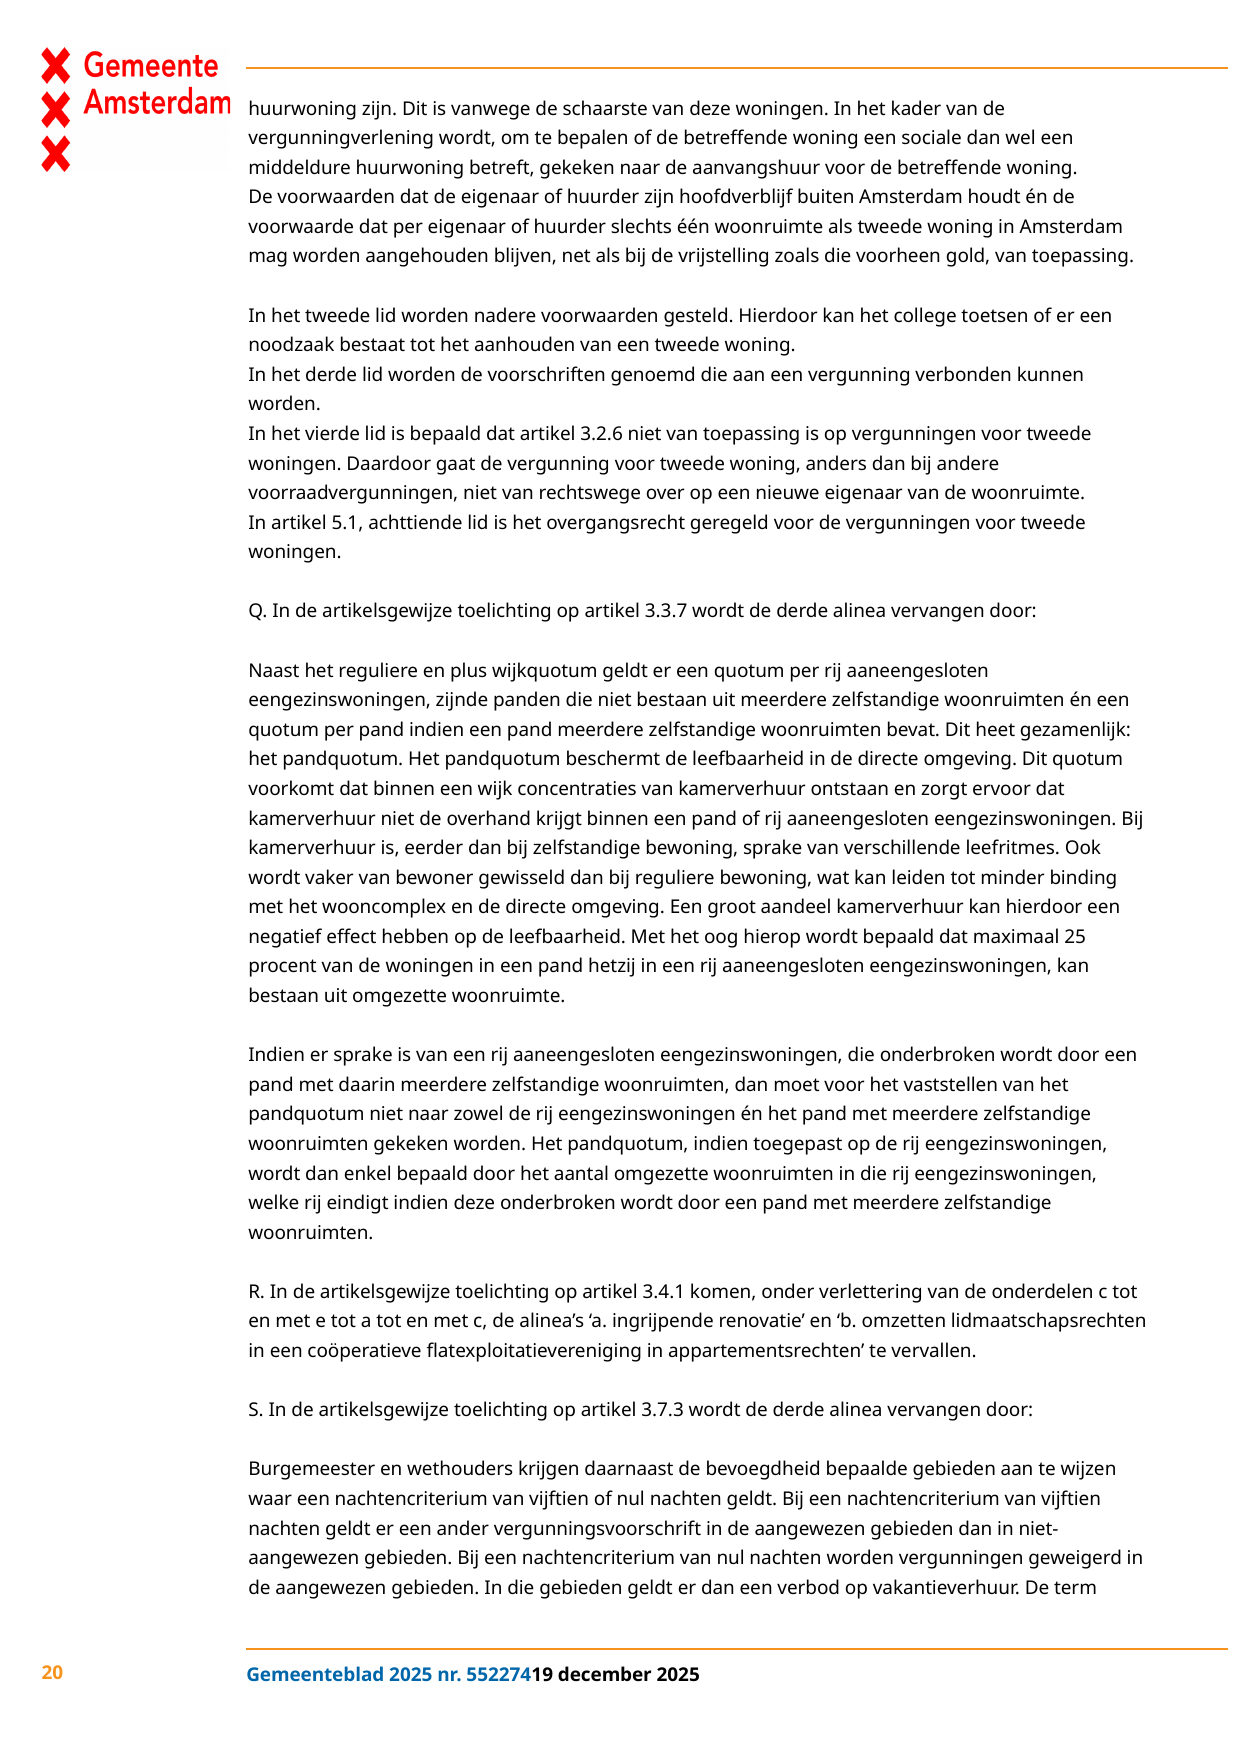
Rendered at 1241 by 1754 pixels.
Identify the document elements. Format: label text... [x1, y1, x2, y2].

text In het derde lid worden de voorschriften genoemd die aan een vergunning verbonden kunnen worden. [248, 361, 1152, 416]
text Indien er sprake is van een rij aaneengesloten eengezinswoningen, die onderbroken wordt door een pand met daarin meerdere zelfstandige woonruimten, dan moet voor het vaststellen van het pandquotum niet naar zowel de rij eengezinswoningen én het pand met meerdere zelfstandige woonruimten gekeken worden. Het pandquotum, indien toegepast op de rij eengezinswoningen, wordt dan enkel bepaald door het aantal omgezette woonruimten in die rij eengezinswoningen, welke rij eindigt indien deze onderbroken wordt door een pand met meerdere zelfstandige woonruimten. [248, 1041, 1152, 1245]
text Q. In de artikelsgewijze toelichting op artikel 3.3.7 wordt de derde alinea vervangen door: [248, 598, 1152, 623]
text Burgemeester en wethouders krijgen daarnaast de bevoegdheid bepaalde gebieden aan te wijzen waar een nachtencriterium van vijftien of nul nachten geldt. Bij een nachtencriterium van vijftien nachten geldt er een ander vergunningsvoorschrift in de aangewezen gebieden dan in niet-aangewezen gebieden. Bij een nachtencriterium van nul nachten worden vergunningen geweigerd in de aangewezen gebieden. In die gebieden geldt er dan een verbod op vakantieverhuur. De term [248, 1456, 1152, 1600]
text In het vierde lid is bepaald dat artikel 3.2.6 niet van toepassing is op vergunningen voor tweede woningen. Daardoor gaat de vergunning voor tweede woning, anders dan bij andere voorraadvergunningen, niet van rechtswege over op een nieuwe eigenaar van de woonruimte. [248, 420, 1152, 505]
text Naast het reguliere en plus wijkquotum geldt er een quotum per rij aaneengesloten eengezinswoningen, zijnde panden die niet bestaan uit meerdere zelfstandige woonruimten én een quotum per pand indien een pand meerdere zelfstandige woonruimten bevat. Dit heet gezamenlijk: het pandquotum. Het pandquotum beschermt de leefbaarheid in de directe omgeving. Dit quotum voorkomt dat binnen een wijk concentraties van kamerverhuur ontstaan en zorgt ervoor dat kamerverhuur niet de overhand krijgt binnen een pand of rij aaneengesloten eengezinswoningen. Bij kamerverhuur is, eerder dan bij zelfstandige bewoning, sprake van verschillende leefritmes. Ook wordt vaker van bewoner gewisseld dan bij reguliere bewoning, wat kan leiden tot minder binding met het wooncomplex en de directe omgeving. Een groot aandeel kamerverhuur kan hierdoor een negatief effect hebben op de leefbaarheid. Met het oog hierop wordt bepaald dat maximaal 25 procent van de woningen in een pand hetzij in een rij aaneengesloten eengezinswoningen, kan bestaan uit omgezette woonruimte. [248, 657, 1152, 1008]
text In artikel 5.1, achttiende lid is het overgangsrecht geregeld voor de vergunningen voor tweede woningen. [248, 509, 1152, 564]
text R. In de artikelsgewijze toelichting op artikel 3.4.1 komen, onder verlettering van de onderdelen c tot en met e tot a tot en met c, de alinea’s ‘a. ingrijpende renovatie’ en ‘b. omzetten lidmaatschapsrechten in een coöperatieve flatexploitatievereniging in appartementsrechten’ te vervallen. [248, 1278, 1152, 1363]
text In het tweede lid worden nadere voorwaarden gesteld. Hierdoor kan het college toetsen of er een noodzaak bestaat tot het aanhouden van een tweede woning. [248, 302, 1152, 357]
picture [41, 47, 231, 172]
text huurwoning zijn. Dit is vanwege de schaarste van deze woningen. In het kader van de vergunningverlening wordt, om te bepalen of de betreffende woning een sociale dan wel een middeldure huurwoning betreft, gekeken naar de aanvangshuur voor de betreffende woning. [248, 95, 1152, 180]
text S. In de artikelsgewijze toelichting op artikel 3.7.3 wordt de derde alinea vervangen door: [248, 1396, 1152, 1422]
text De voorwaarden dat de eigenaar of huurder zijn hoofdverblijf buiten Amsterdam houdt én de voorwaarde dat per eigenaar of huurder slechts één woonruimte als tweede woning in Amsterdam mag worden aangehouden blijven, net als bij de vrijstelling zoals die voorheen gold, van toepassing. [248, 183, 1152, 268]
